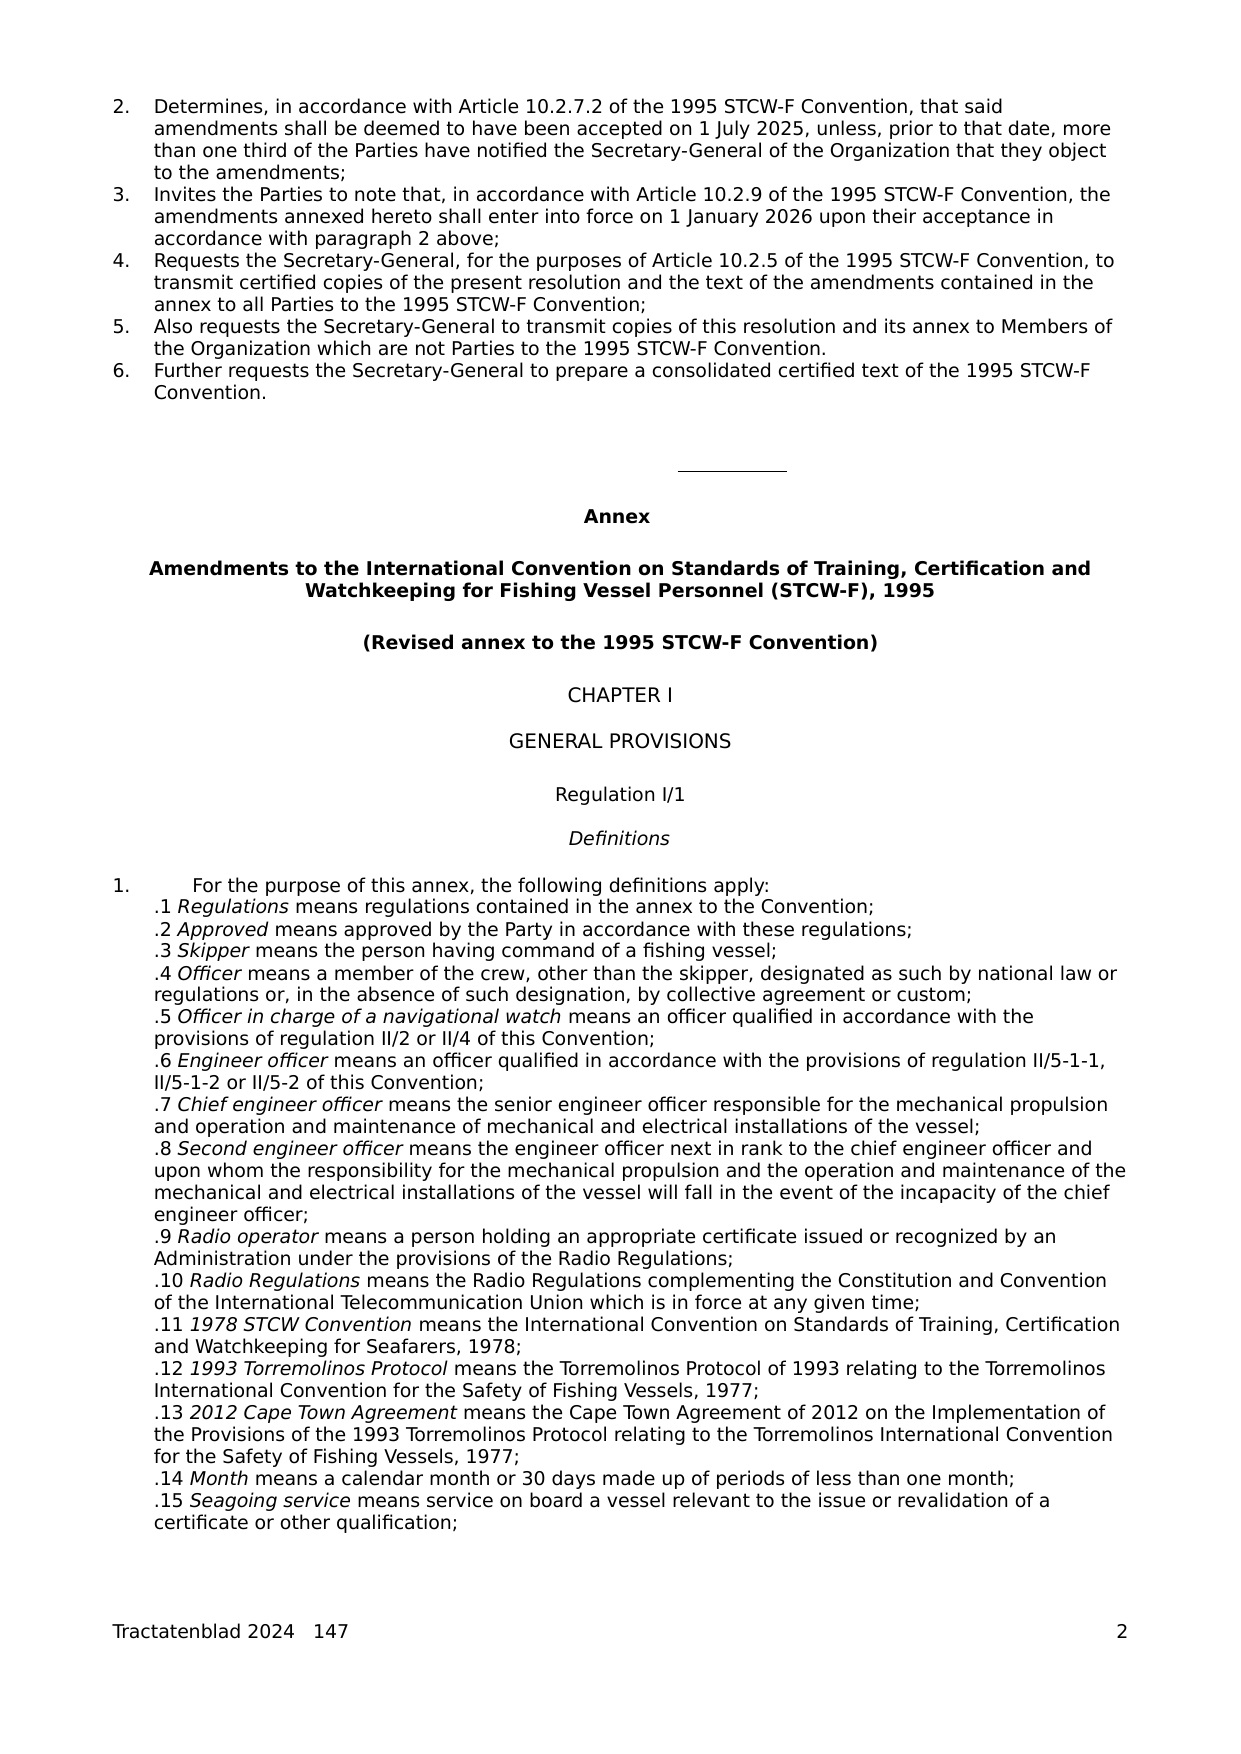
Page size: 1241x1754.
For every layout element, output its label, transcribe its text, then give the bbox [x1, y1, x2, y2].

text .1 Regulations means regulations contained in the annex to the Convention; [153, 896, 1128, 918]
subtitle Amendments to the International Convention on Standards of Training, Certification and Watchkeeping for Fishing Vessel Personnel (STCW-F), 1995 [112, 558, 1128, 602]
text 3. Invites the Parties to note that, in accordance with Article 10.2.9 of the 1995 STCW-F Convention, the amendments annexed hereto shall enter into force on 1 January 2026 upon their acceptance in accordance with paragraph 2 above; [112, 184, 1128, 250]
text .10 Radio Regulations means the Radio Regulations complementing the Constitution and Convention of the International Telecommunication Union which is in force at any given time; [153, 1270, 1128, 1314]
text .3 Skipper means the person having command of a fishing vessel; [153, 940, 1128, 962]
text 2. Determines, in accordance with Article 10.2.7.2 of the 1995 STCW-F Convention, that said amendments shall be deemed to have been accepted on 1 July 2025, unless, prior to that date, more than one third of the Parties have notified the Secretary-General of the Organization that they object to the amendments; [112, 96, 1128, 184]
text 4. Requests the Secretary-General, for the purposes of Article 10.2.5 of the 1995 STCW-F Convention, to transmit certified copies of the present resolution and the text of the amendments contained in the annex to all Parties to the 1995 STCW-F Convention; [112, 250, 1128, 316]
text .8 Second engineer officer means the engineer officer next in rank to the chief engineer officer and upon whom the responsibility for the mechanical propulsion and the operation and maintenance of the mechanical and electrical installations of the vessel will fall in the event of the incapacity of the chief engineer officer; [153, 1138, 1128, 1226]
text .9 Radio operator means a person holding an appropriate certificate issued or recognized by an Administration under the provisions of the Radio Regulations; [153, 1226, 1128, 1270]
text .2 Approved means approved by the Party in accordance with these regulations; [153, 918, 1128, 940]
text .5 Officer in charge of a navigational watch means an officer qualified in accordance with the provisions of regulation II/2 or II/4 of this Convention; [153, 1006, 1128, 1050]
text .15 Seagoing service means service on board a vessel relevant to the issue or revalidation of a certificate or other qualification; [153, 1490, 1128, 1534]
text .7 Chief engineer officer means the senior engineer officer responsible for the mechanical propulsion and operation and maintenance of mechanical and electrical installations of the vessel; [153, 1094, 1128, 1138]
text .12 1993 Torremolinos Protocol means the Torremolinos Protocol of 1993 relating to the Torremolinos International Convention for the Safety of Fishing Vessels, 1977; [153, 1358, 1128, 1402]
text 5. Also requests the Secretary-General to transmit copies of this resolution and its annex to Members of the Organization which are not Parties to the 1995 STCW-F Convention. [112, 316, 1128, 360]
text .6 Engineer officer means an officer qualified in accordance with the provisions of regulation II/5-1-1, II/5-1-2 or II/5-2 of this Convention; [153, 1050, 1128, 1094]
subtitle Regulation I/1 Definitions [112, 783, 1128, 849]
text .14 Month means a calendar month or 30 days made up of periods of less than one month; [153, 1468, 1128, 1490]
subtitle Annex [112, 506, 1128, 528]
text .4 Officer means a member of the crew, other than the skipper, designated as such by national law or regulations or, in the absence of such designation, by collective agreement or custom; [153, 962, 1128, 1006]
text 6. Further requests the Secretary-General to prepare a consolidated certified text of the 1995 STCW-F Convention. [112, 360, 1128, 404]
subtitle CHAPTER I GENERAL PROVISIONS [112, 683, 1128, 753]
text .13 2012 Cape Town Agreement means the Cape Town Agreement of 2012 on the Implementation of the Provisions of the 1993 Torremolinos Protocol relating to the Torremolinos International Convention for the Safety of Fishing Vessels, 1977; [153, 1402, 1128, 1468]
subtitle (Revised annex to the 1995 STCW-F Convention) [112, 632, 1128, 653]
text .11 1978 STCW Convention means the International Convention on Standards of Training, Certification and Watchkeeping for Seafarers, 1978; [153, 1314, 1128, 1358]
text 1. For the purpose of this annex, the following definitions apply: [112, 874, 1128, 896]
